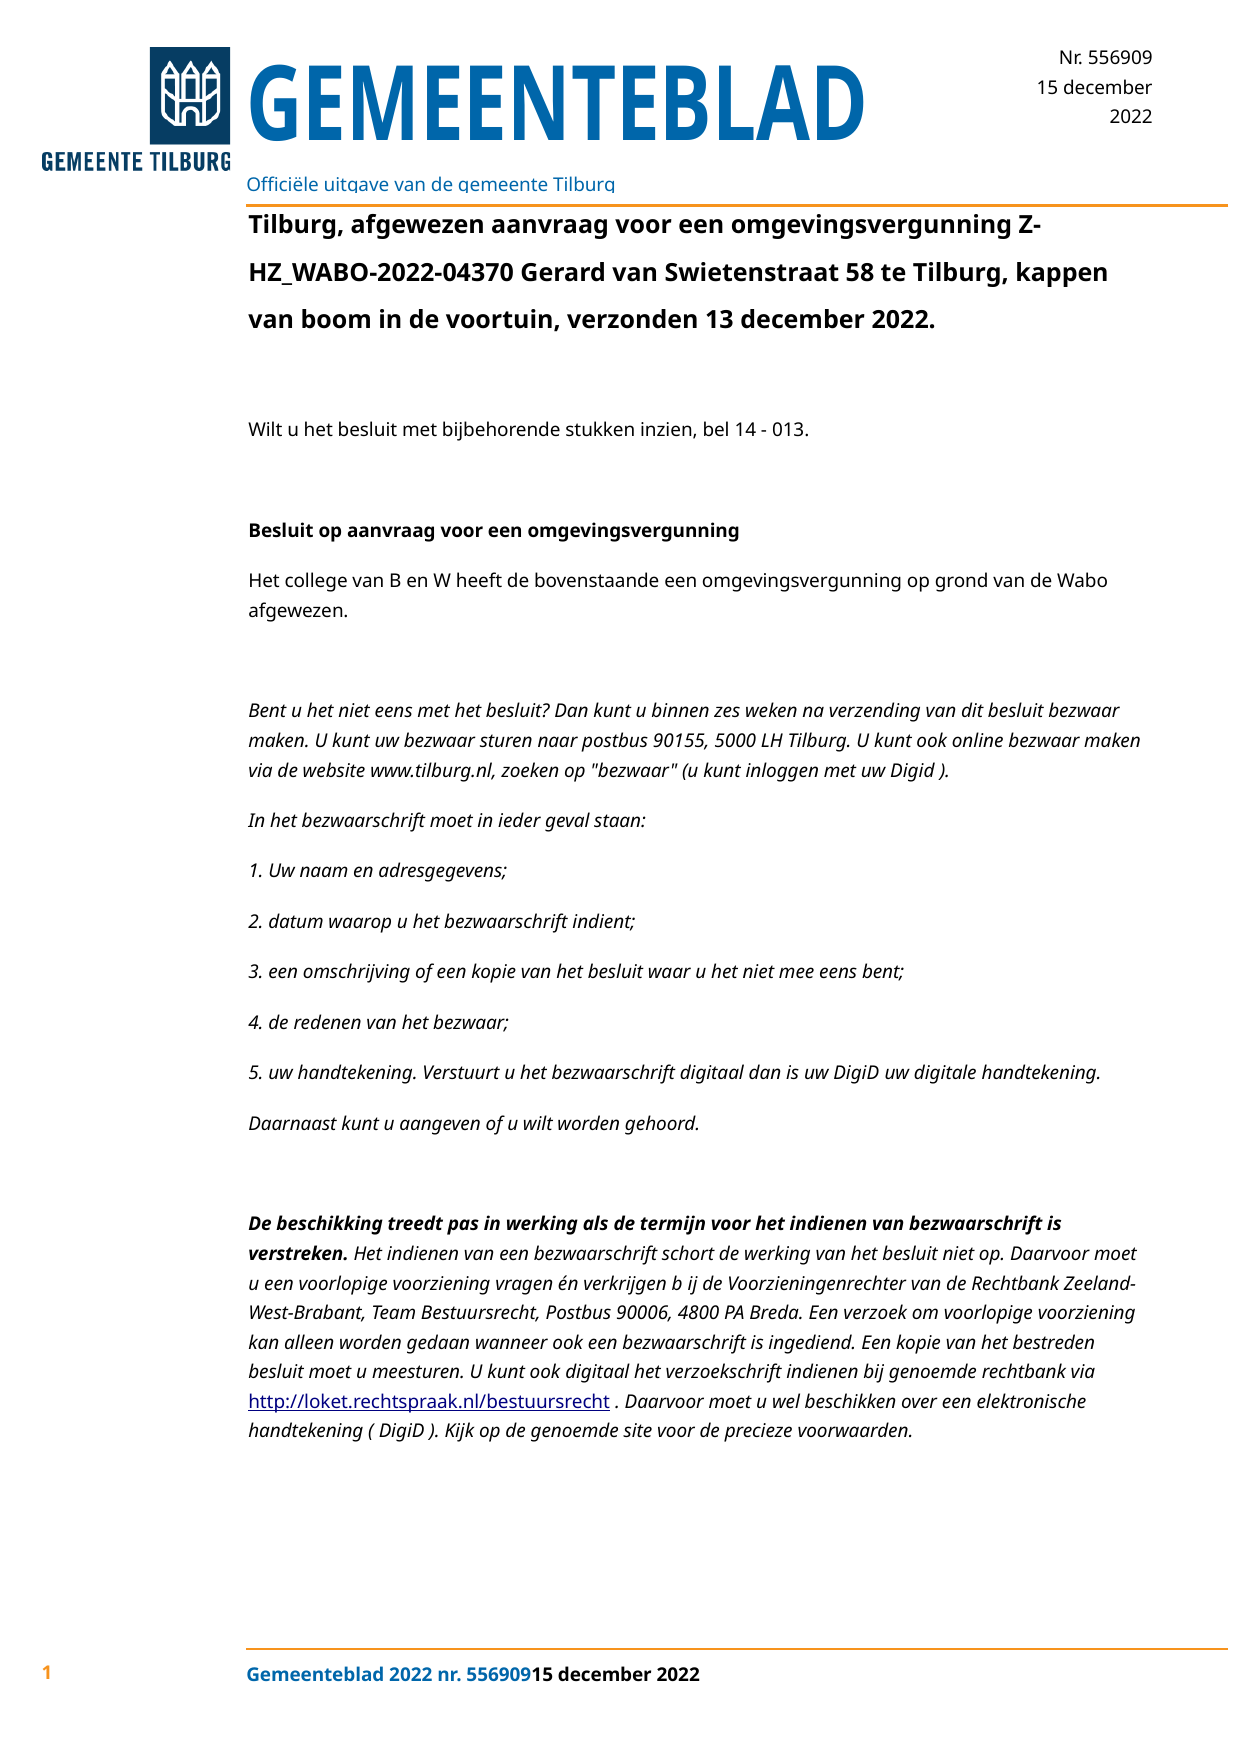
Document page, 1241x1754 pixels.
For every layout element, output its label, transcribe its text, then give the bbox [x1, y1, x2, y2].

text De beschikking treedt pas in werking als de termijn voor het indienen van bezwaarschrift is verstreken. Het indienen van een bezwaarschrift schort de werking van het besluit niet op. Daarvoor moet u een voorlopige voorziening vragen én verkrijgen b ij de Voorzieningenrechter van de Rechtbank Zeeland-West-Brabant, Team Bestuursrecht, Postbus 90006, 4800 PA Breda. Een verzoek om voorlopige voorziening kan alleen worden gedaan wanneer ook een bezwaarschrift is ingediend. Een kopie van het bestreden besluit moet u meesturen. U kunt ook digitaal het verzoekschrift indienen bij genoemde rechtbank via http://loket.rechtspraak.nl/bestuursrecht . Daarvoor moet u wel beschikken over een elektronische handtekening ( DigiD ). Kijk op de genoemde site voor de precieze voorwaarden. [248, 1211, 1152, 1443]
text 4. de redenen van het bezwaar; [248, 1009, 1152, 1034]
text 5. uw handtekening. Verstuurt u het bezwaarschrift digitaal dan is uw DigiD uw digitale handtekening. [248, 1059, 1152, 1085]
text Bent u het niet eens met het besluit? Dan kunt u binnen zes weken na verzending van dit besluit bezwaar maken. U kunt uw bezwaar sturen naar postbus 90155, 5000 LH Tilburg. U kunt ook online bezwaar maken via de website www.tilburg.nl, zoeken op "bezwaar" (u kunt inloggen met uw Digid ). [248, 698, 1152, 782]
text Daarnaast kunt u aangeven of u wilt worden gehoord. [248, 1110, 1152, 1135]
text In het bezwaarschrift moet in ieder geval staan: [248, 807, 1152, 833]
text Tilburg, afgewezen aanvraag voor een omgevingsvergunning Z-HZ_WABO-2022-04370 Gerard van Swietenstraat 58 te Tilburg, kappen van boom in de voortuin, verzonden 13 december 2022. [248, 207, 1152, 336]
text Wilt u het besluit met bijbehorende stukken inzien, bel 14 - 013. [248, 416, 1152, 442]
text 2. datum waarop u het bezwaarschrift indient; [248, 908, 1152, 934]
text Besluit op aanvraag voor een omgevingsvergunning [248, 517, 1152, 542]
text 3. een omschrijving of een kopie van het besluit waar u het niet mee eens bent; [248, 958, 1152, 984]
picture [41, 47, 231, 172]
text 1. Uw naam en adresgegevens; [248, 858, 1152, 883]
text Het college van B en W heeft de bovenstaande een omgevingsvergunning op grond van de Wabo afgewezen. [248, 567, 1152, 622]
